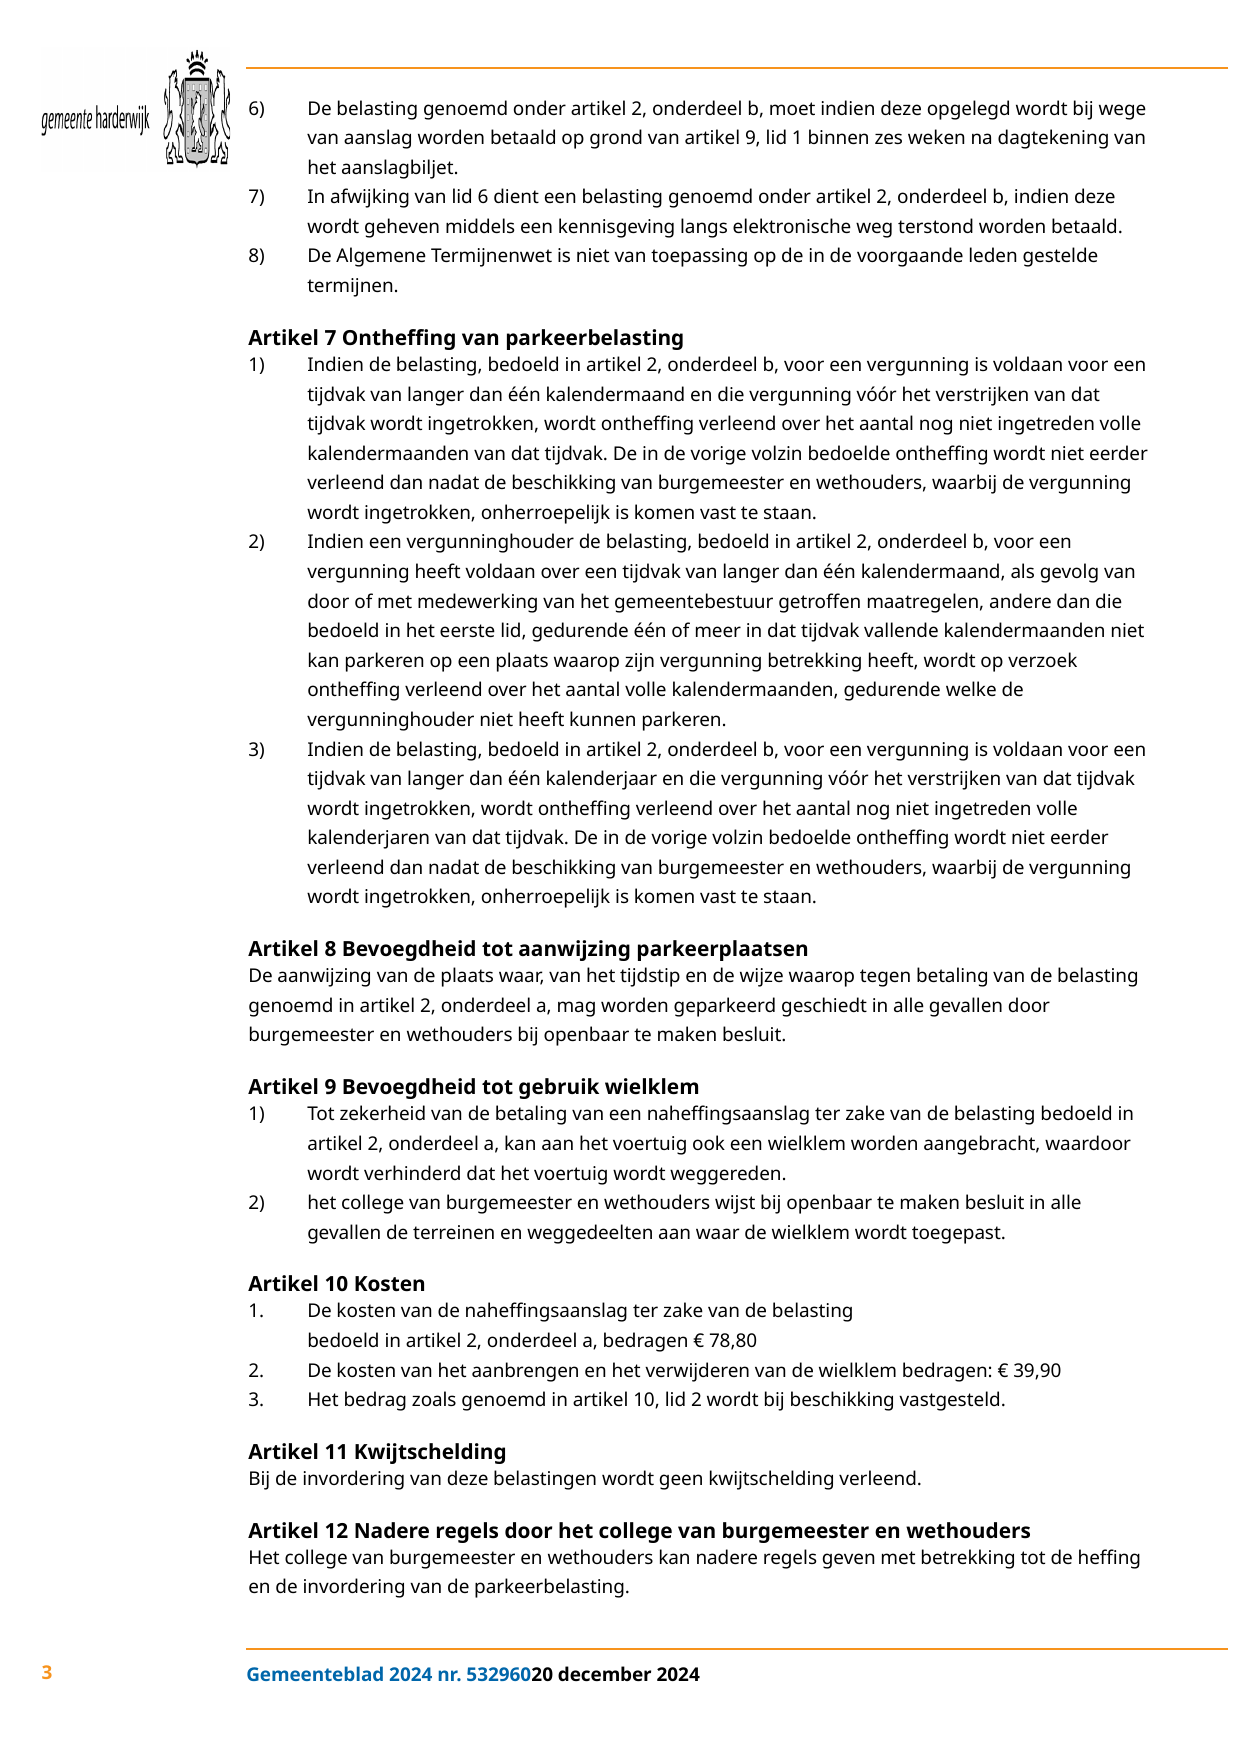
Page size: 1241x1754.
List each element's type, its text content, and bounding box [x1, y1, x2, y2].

text Artikel 7 Ontheffing van parkeerbelasting [248, 323, 1152, 351]
text Artikel 12 Nadere regels door het college van burgemeester en wethouders [248, 1516, 1152, 1544]
text Artikel 11 Kwijtschelding [248, 1437, 1152, 1465]
list De kosten van het aanbrengen en het verwijderen van de wielklem bedragen: € 39,90 [248, 1357, 1152, 1383]
text Artikel 9 Bevoegdheid tot gebruik wielklem [248, 1072, 1152, 1101]
list In afwijking van lid 6 dient een belasting genoemd onder artikel 2, onderdeel b, indien deze wordt geheven middels een kennisgeving langs elektronische weg terstond worden betaald. [248, 183, 1152, 239]
list Het bedrag zoals genoemd in artikel 10, lid 2 wordt bij beschikking vastgesteld. [248, 1386, 1152, 1412]
text Artikel 10 Kosten [248, 1269, 1152, 1298]
list het college van burgemeester en wethouders wijst bij openbaar te maken besluit in alle gevallen de terreinen en weggedeelten aan waar de wielklem wordt toegepast. [248, 1189, 1152, 1244]
list Indien een vergunninghouder de belasting, bedoeld in artikel 2, onderdeel b, voor een vergunning heeft voldaan over een tijdvak van langer dan één kalendermaand, als gevolg van door of met medewerking van het gemeentebestuur getroffen maatregelen, andere dan die bedoeld in het eerste lid, gedurende één of meer in dat tijdvak vallende kalendermaanden niet kan parkeren op een plaats waarop zijn vergunning betrekking heeft, wordt op verzoek ontheffing verleend over het aantal volle kalendermaanden, gedurende welke de vergunninghouder niet heeft kunnen parkeren. [248, 529, 1152, 732]
list De belasting genoemd onder artikel 2, onderdeel b, moet indien deze opgelegd wordt bij wege van aanslag worden betaald op grond van artikel 9, lid 1 binnen zes weken na dagtekening van het aanslagbiljet. [248, 95, 1152, 180]
picture [41, 47, 231, 172]
list De kosten van de naheffingsaanslag ter zake van de belasting [248, 1298, 1152, 1323]
list De Algemene Termijnenwet is niet van toepassing op de in de voorgaande leden gestelde termijnen. [248, 243, 1152, 298]
list Tot zekerheid van de betaling van een naheffingsaanslag ter zake van de belasting bedoeld in artikel 2, onderdeel a, kan aan het voertuig ook een wielklem worden aangebracht, waardoor wordt verhinderd dat het voertuig wordt weggereden. [248, 1101, 1152, 1185]
list Indien de belasting, bedoeld in artikel 2, onderdeel b, voor een vergunning is voldaan voor een tijdvak van langer dan één kalendermaand en die vergunning vóór het verstrijken van dat tijdvak wordt ingetrokken, wordt ontheffing verleend over het aantal nog niet ingetreden volle kalendermaanden van dat tijdvak. De in de vorige volzin bedoelde ontheffing wordt niet eerder verleend dan nadat de beschikking van burgemeester en wethouders, waarbij de vergunning wordt ingetrokken, onherroepelijk is komen vast te staan. [248, 351, 1152, 525]
text Het college van burgemeester en wethouders kan nadere regels geven met betrekking tot de heffing en de invordering van de parkeerbelasting. [248, 1544, 1152, 1599]
text Bij de invordering van deze belastingen wordt geen kwijtschelding verleend. [248, 1465, 1152, 1491]
text Artikel 8 Bevoegdheid tot aanwijzing parkeerplaatsen [248, 934, 1152, 962]
list Indien de belasting, bedoeld in artikel 2, onderdeel b, voor een vergunning is voldaan voor een tijdvak van langer dan één kalenderjaar en die vergunning vóór het verstrijken van dat tijdvak wordt ingetrokken, wordt ontheffing verleend over het aantal nog niet ingetreden volle kalenderjaren van dat tijdvak. De in de vorige volzin bedoelde ontheffing wordt niet eerder verleend dan nadat de beschikking van burgemeester en wethouders, waarbij de vergunning wordt ingetrokken, onherroepelijk is komen vast te staan. [248, 736, 1152, 909]
list bedoeld in artikel 2, onderdeel a, bedragen € 78,80 [248, 1327, 1152, 1353]
text De aanwijzing van de plaats waar, van het tijdstip en de wijze waarop tegen betaling van de belasting genoemd in artikel 2, onderdeel a, mag worden geparkeerd geschiedt in alle gevallen door burgemeester en wethouders bij openbaar te maken besluit. [248, 962, 1152, 1047]
